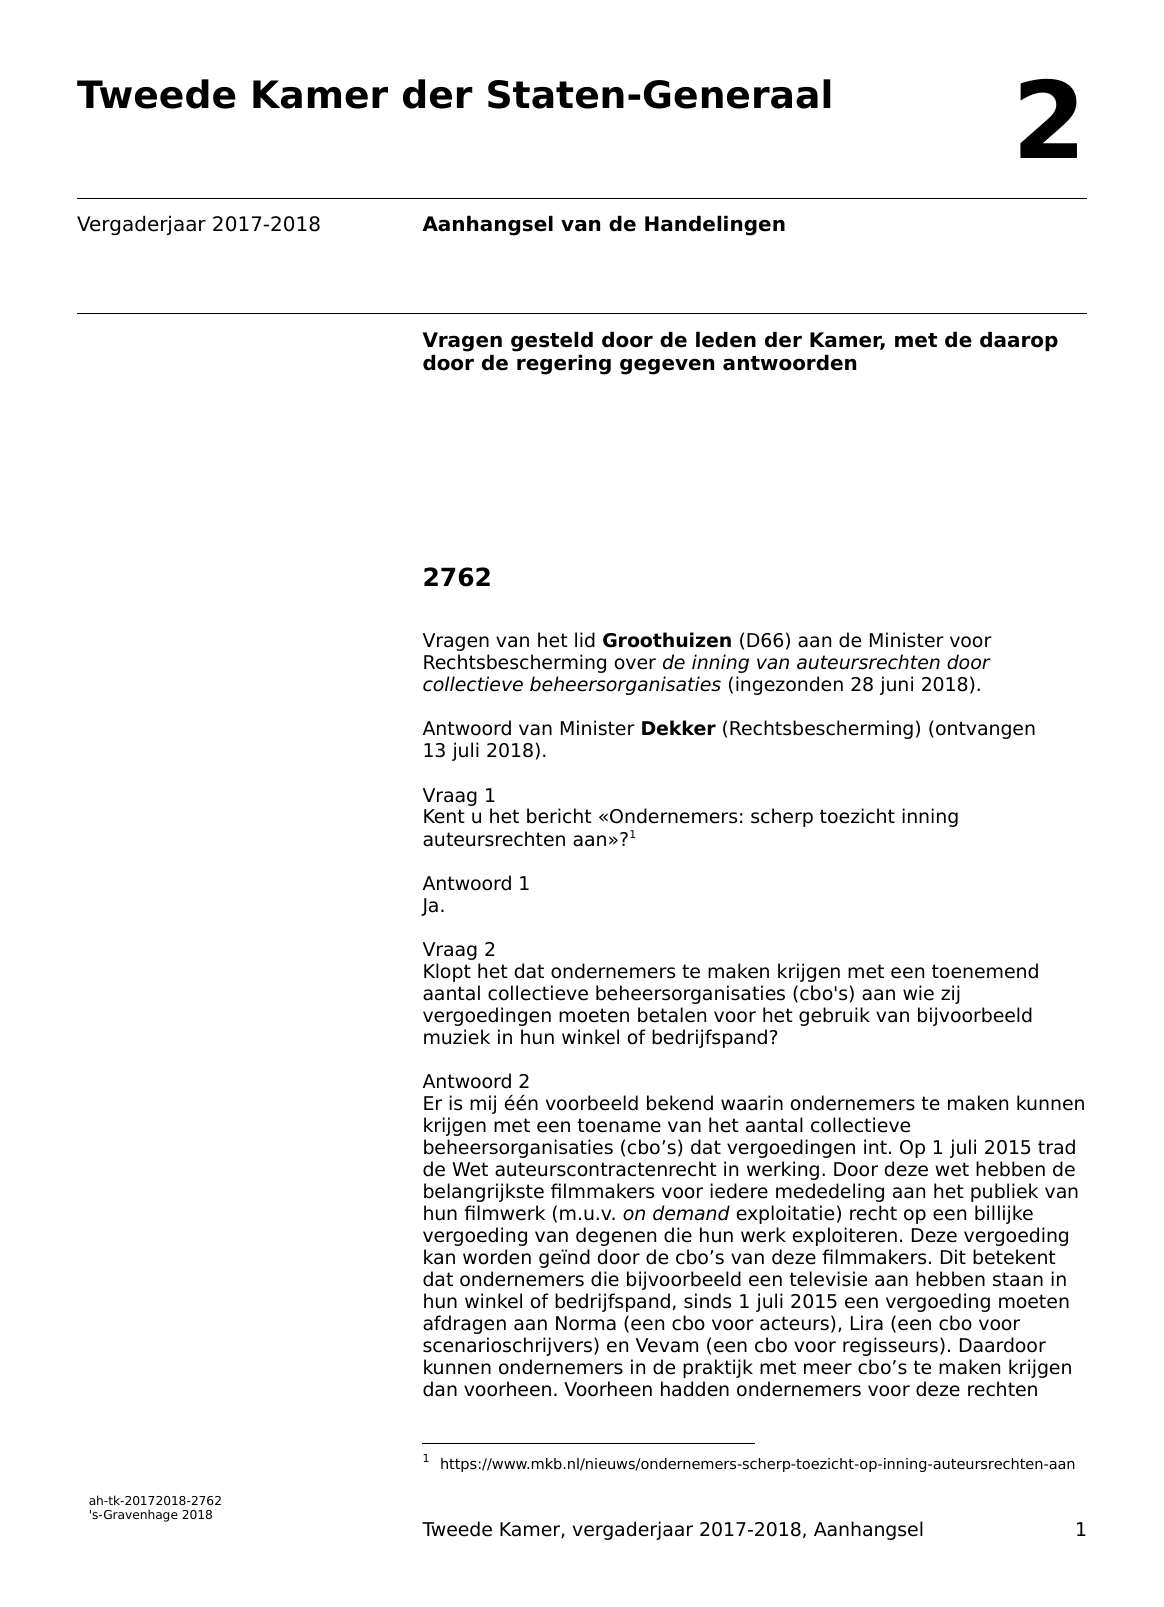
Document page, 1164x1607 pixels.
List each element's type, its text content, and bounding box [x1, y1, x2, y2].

text https://www.mkb.nl/nieuws/ondernemers-scherp-toezicht-op-inning-auteursrechten-aan [422, 1452, 1087, 1474]
table_cell Vragen gesteld door de leden der Kamer, met de daarop door de regering gegeven antwoorden [422, 314, 1087, 375]
text ah-tk-20172018-2762 [88, 1494, 323, 1508]
text 2762 [422, 563, 1087, 592]
text Vraag 1 [422, 784, 1087, 806]
text Vragen van het lid Groothuizen (D66) aan de Minister voor Rechtsbescherming over de inning van auteursrechten door collectieve beheersorganisaties (ingezonden 28 juni 2018). [422, 630, 1087, 696]
table_cell [77, 314, 422, 375]
text Klopt het dat ondernemers te maken krijgen met een toenemend aantal collectieve beheersorganisaties (cbo's) aan wie zij vergoedingen moeten betalen voor het gebruik van bijvoorbeeld muziek in hun winkel of bedrijfspand? [422, 961, 1087, 1049]
table_cell Vergaderjaar 2017-2018 [77, 199, 422, 313]
text Er is mij één voorbeeld bekend waarin ondernemers te maken kunnen krijgen met een toename van het aantal collectieve beheersorganisaties (cbo’s) dat vergoedingen int. Op 1 juli 2015 trad de Wet auteurscontractenrecht in werking. Door deze wet hebben de belangrijkste filmmakers voor iedere mededeling aan het publiek van hun filmwerk (m.u.v. on demand exploitatie) recht op een billijke vergoeding van degenen die hun werk exploiteren. Deze vergoeding kan worden geïnd door de cbo’s van deze filmmakers. Dit betekent dat ondernemers die bijvoorbeeld een televisie aan hebben staan in hun winkel of bedrijfspand, sinds 1 juli 2015 een vergoeding moeten afdragen aan Norma (een cbo voor acteurs), Lira (een cbo voor scenarioschrijvers) en Vevam (een cbo voor regisseurs). Daardoor kunnen ondernemers in de praktijk met meer cbo’s te maken krijgen dan voorheen. Voorheen hadden ondernemers voor deze rechten [422, 1093, 1087, 1401]
text Antwoord van Minister Dekker (Rechtsbescherming) (ontvangen 13 juli 2018). [422, 718, 1087, 762]
text 's-Gravenhage 2018 [88, 1508, 323, 1522]
text Antwoord 2 [422, 1071, 1087, 1093]
table_cell Aanhangsel van de Handelingen [422, 199, 1087, 313]
text Kent u het bericht «Ondernemers: scherp toezicht inning auteursrechten aan»? [422, 806, 1087, 850]
table_header Tweede Kamer der Staten-Generaal [77, 59, 886, 198]
text Vraag 2 [422, 939, 1087, 961]
text Ja. [422, 894, 1087, 917]
text Antwoord 1 [422, 873, 1087, 894]
table_header 2 [886, 59, 1087, 198]
